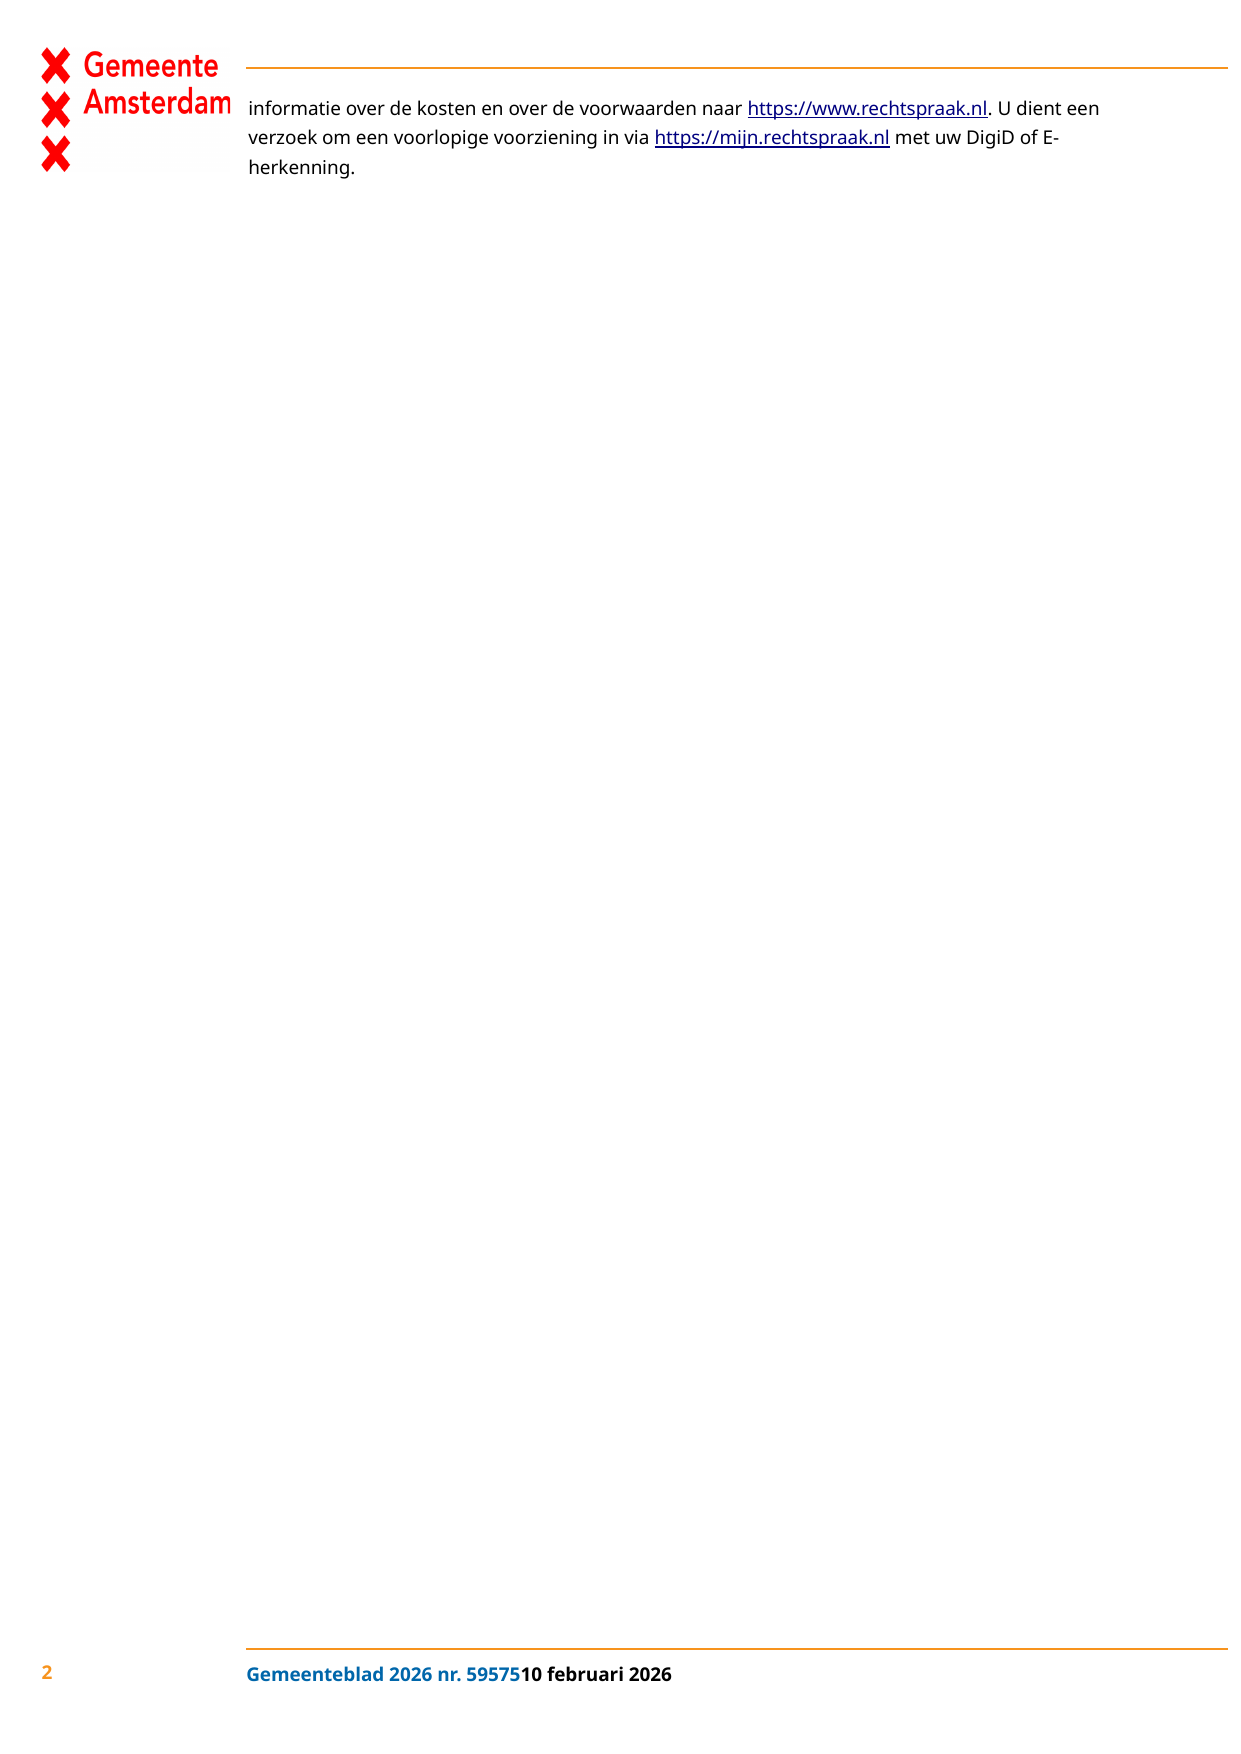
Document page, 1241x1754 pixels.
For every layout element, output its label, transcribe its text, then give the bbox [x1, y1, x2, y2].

text informatie over de kosten en over de voorwaarden naar https://www.rechtspraak.nl. U dient een verzoek om een voorlopige voorziening in via https://mijn.rechtspraak.nl met uw DigiD of E-herkenning. [248, 95, 1152, 180]
picture [41, 47, 231, 172]
